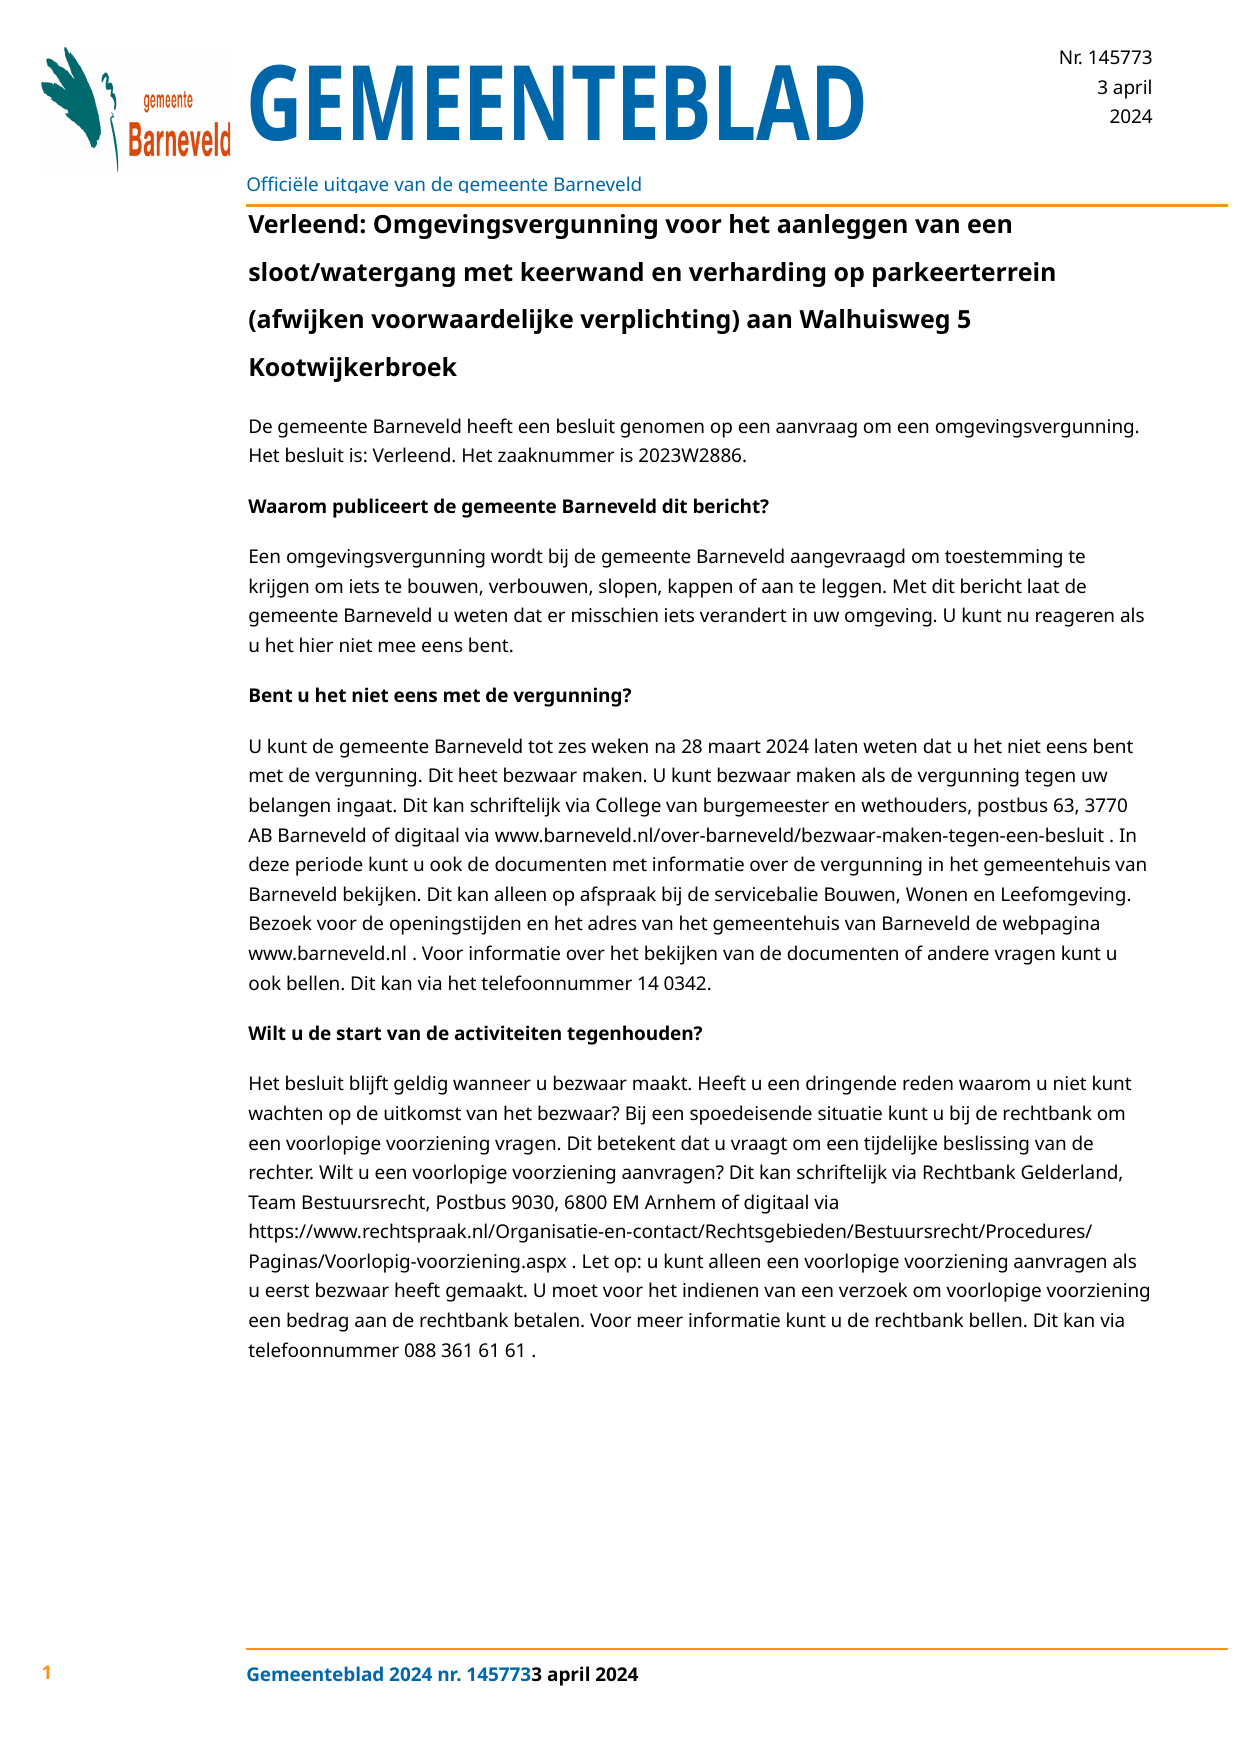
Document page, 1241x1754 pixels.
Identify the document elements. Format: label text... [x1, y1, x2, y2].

text Waarom publiceert de gemeente Barneveld dit bericht? [248, 493, 1152, 519]
text U kunt de gemeente Barneveld tot zes weken na 28 maart 2024 laten weten dat u het niet eens bent met de vergunning. Dit heet bezwaar maken. U kunt bezwaar maken als de vergunning tegen uw belangen ingaat. Dit kan schriftelijk via College van burgemeester en wethouders, postbus 63, 3770 AB Barneveld of digitaal via www.barneveld.nl/over-barneveld/bezwaar-maken-tegen-een-besluit . In deze periode kunt u ook de documenten met informatie over de vergunning in het gemeentehuis van Barneveld bekijken. Dit kan alleen op afspraak bij de servicebalie Bouwen, Wonen en Leefomgeving. Bezoek voor de openingstijden en het adres van het gemeentehuis van Barneveld de webpagina www.barneveld.nl . Voor informatie over het bekijken van de documenten of andere vragen kunt u ook bellen. Dit kan via het telefoonnummer 14 0342. [248, 733, 1152, 996]
text Verleend: Omgevingsvergunning voor het aanleggen van een sloot/watergang met keerwand en verharding op parkeerterrein (afwijken voorwaardelijke verplichting) aan Walhuisweg 5 Kootwijkerbroek [248, 207, 1152, 384]
text Wilt u de start van de activiteiten tegenhouden? [248, 1020, 1152, 1046]
text Het besluit blijft geldig wanneer u bezwaar maakt. Heeft u een dringende reden waarom u niet kunt wachten op de uitkomst van het bezwaar? Bij een spoedeisende situatie kunt u bij de rechtbank om een voorlopige voorziening vragen. Dit betekent dat u vraagt om een tijdelijke beslissing van de rechter. Wilt u een voorlopige voorziening aanvragen? Dit kan schriftelijk via Rechtbank Gelderland, Team Bestuursrecht, Postbus 9030, 6800 EM Arnhem of digitaal via https://www.rechtspraak.nl/Organisatie-en-contact/Rechtsgebieden/Bestuursrecht/Procedures/Paginas/Voorlopig-voorziening.aspx . Let op: u kunt alleen een voorlopige voorziening aanvragen als u eerst bezwaar heeft gemaakt. U moet voor het indienen van een verzoek om voorlopige voorziening een bedrag aan de rechtbank betalen. Voor meer informatie kunt u de rechtbank bellen. Dit kan via telefoonnummer 088 361 61 61 . [248, 1071, 1152, 1363]
picture [41, 47, 231, 172]
text De gemeente Barneveld heeft een besluit genomen op een aanvraag om een omgevingsvergunning. Het besluit is: Verleend. Het zaaknummer is 2023W2886. [248, 413, 1152, 468]
text Bent u het niet eens met de vergunning? [248, 683, 1152, 708]
text Een omgevingsvergunning wordt bij de gemeente Barneveld aangevraagd om toestemming te krijgen om iets te bouwen, verbouwen, slopen, kappen of aan te leggen. Met dit bericht laat de gemeente Barneveld u weten dat er misschien iets verandert in uw omgeving. U kunt nu reageren als u het hier niet mee eens bent. [248, 543, 1152, 658]
